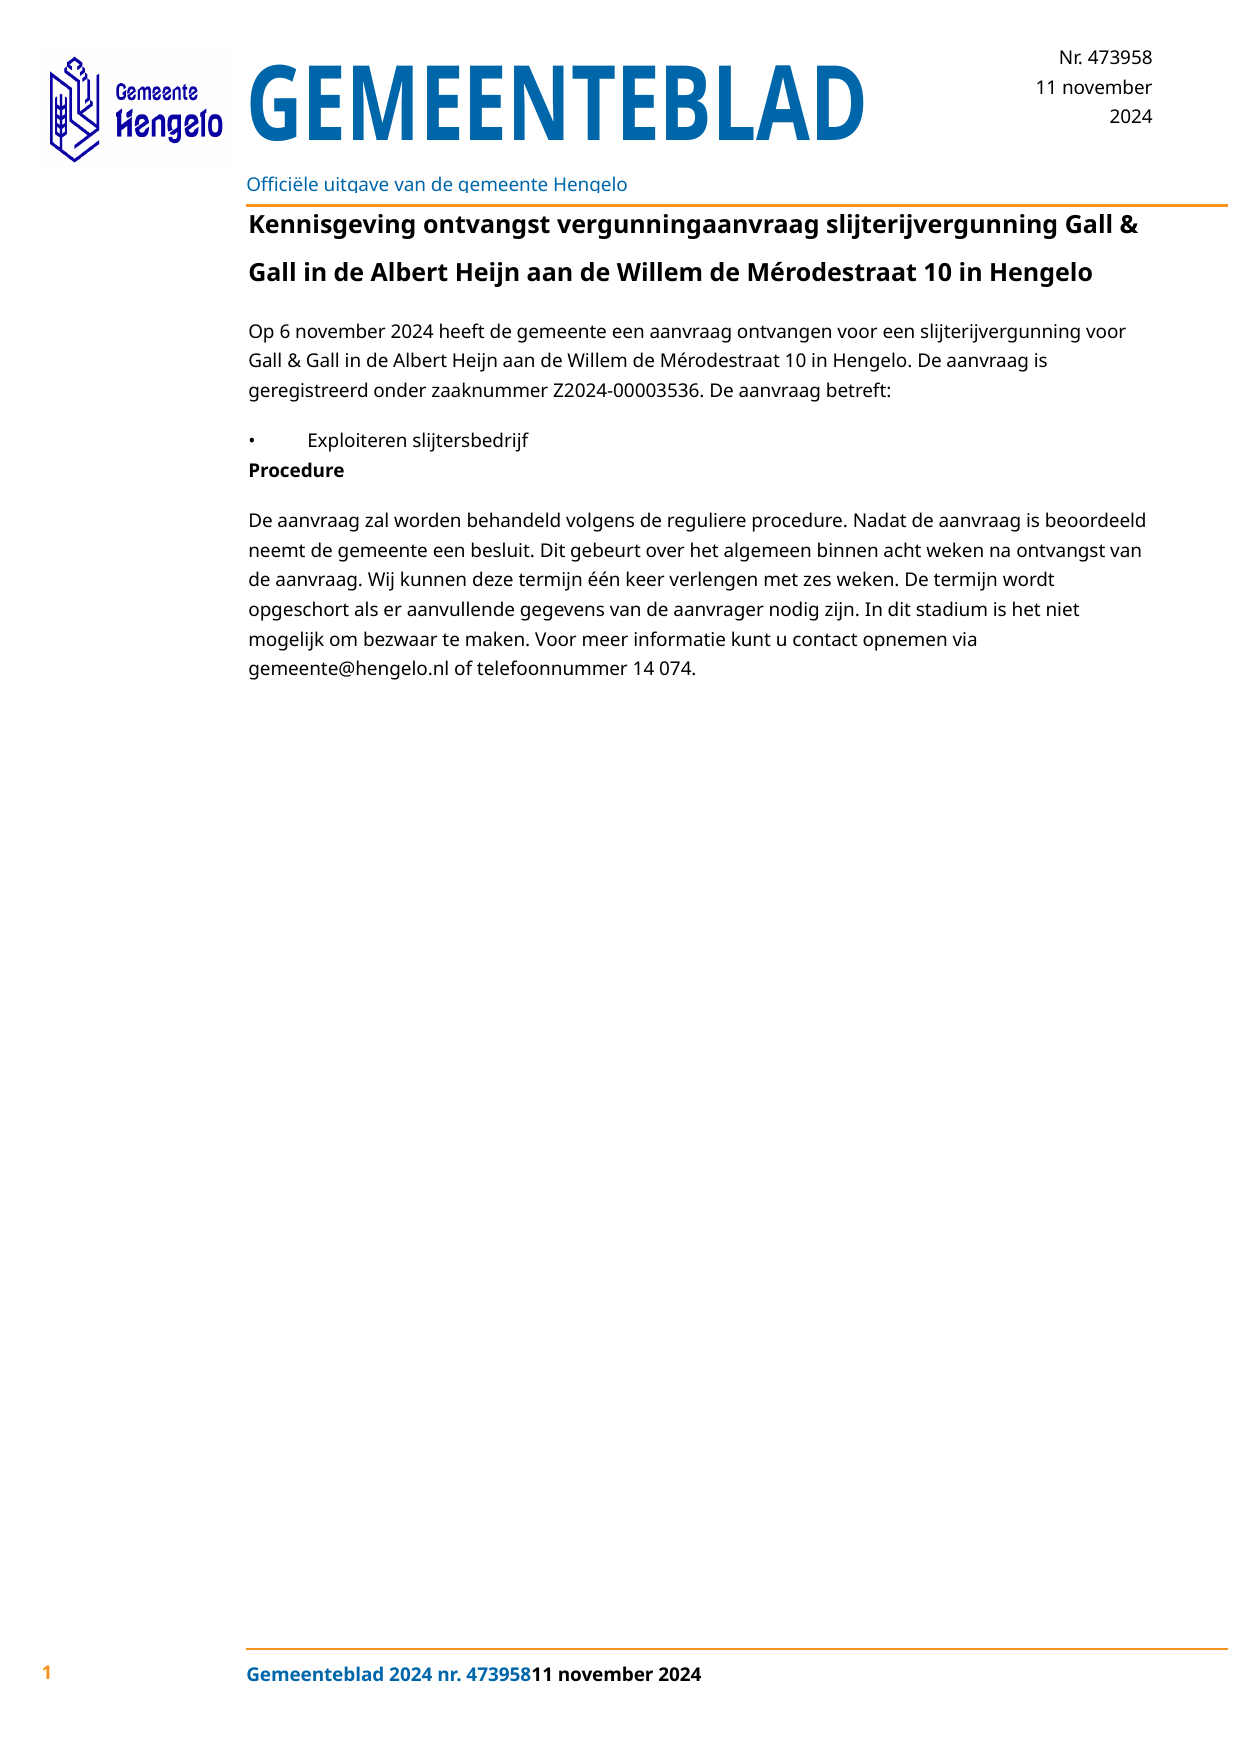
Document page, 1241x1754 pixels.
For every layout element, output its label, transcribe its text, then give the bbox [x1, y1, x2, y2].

text Kennisgeving ontvangst vergunningaanvraag slijterijvergunning Gall & Gall in de Albert Heijn aan de Willem de Mérodestraat 10 in Hengelo [248, 207, 1152, 288]
text De aanvraag zal worden behandeld volgens de reguliere procedure. Nadat de aanvraag is beoordeeld neemt de gemeente een besluit. Dit gebeurt over het algemeen binnen acht weken na ontvangst van de aanvraag. Wij kunnen deze termijn één keer verlengen met zes weken. De termijn wordt opgeschort als er aanvullende gegevens van de aanvrager nodig zijn. In dit stadium is het niet mogelijk om bezwaar te maken. Voor meer informatie kunt u contact opnemen via gemeente@hengelo.nl of telefoonnummer 14 074. [248, 507, 1152, 681]
picture [41, 47, 231, 172]
text Procedure [248, 457, 1152, 483]
list Exploiteren slijtersbedrijf [248, 427, 1152, 453]
text Op 6 november 2024 heeft de gemeente een aanvraag ontvangen voor een slijterijvergunning voor Gall & Gall in de Albert Heijn aan de Willem de Mérodestraat 10 in Hengelo. De aanvraag is geregistreerd onder zaaknummer Z2024-00003536. De aanvraag betreft: [248, 318, 1152, 403]
